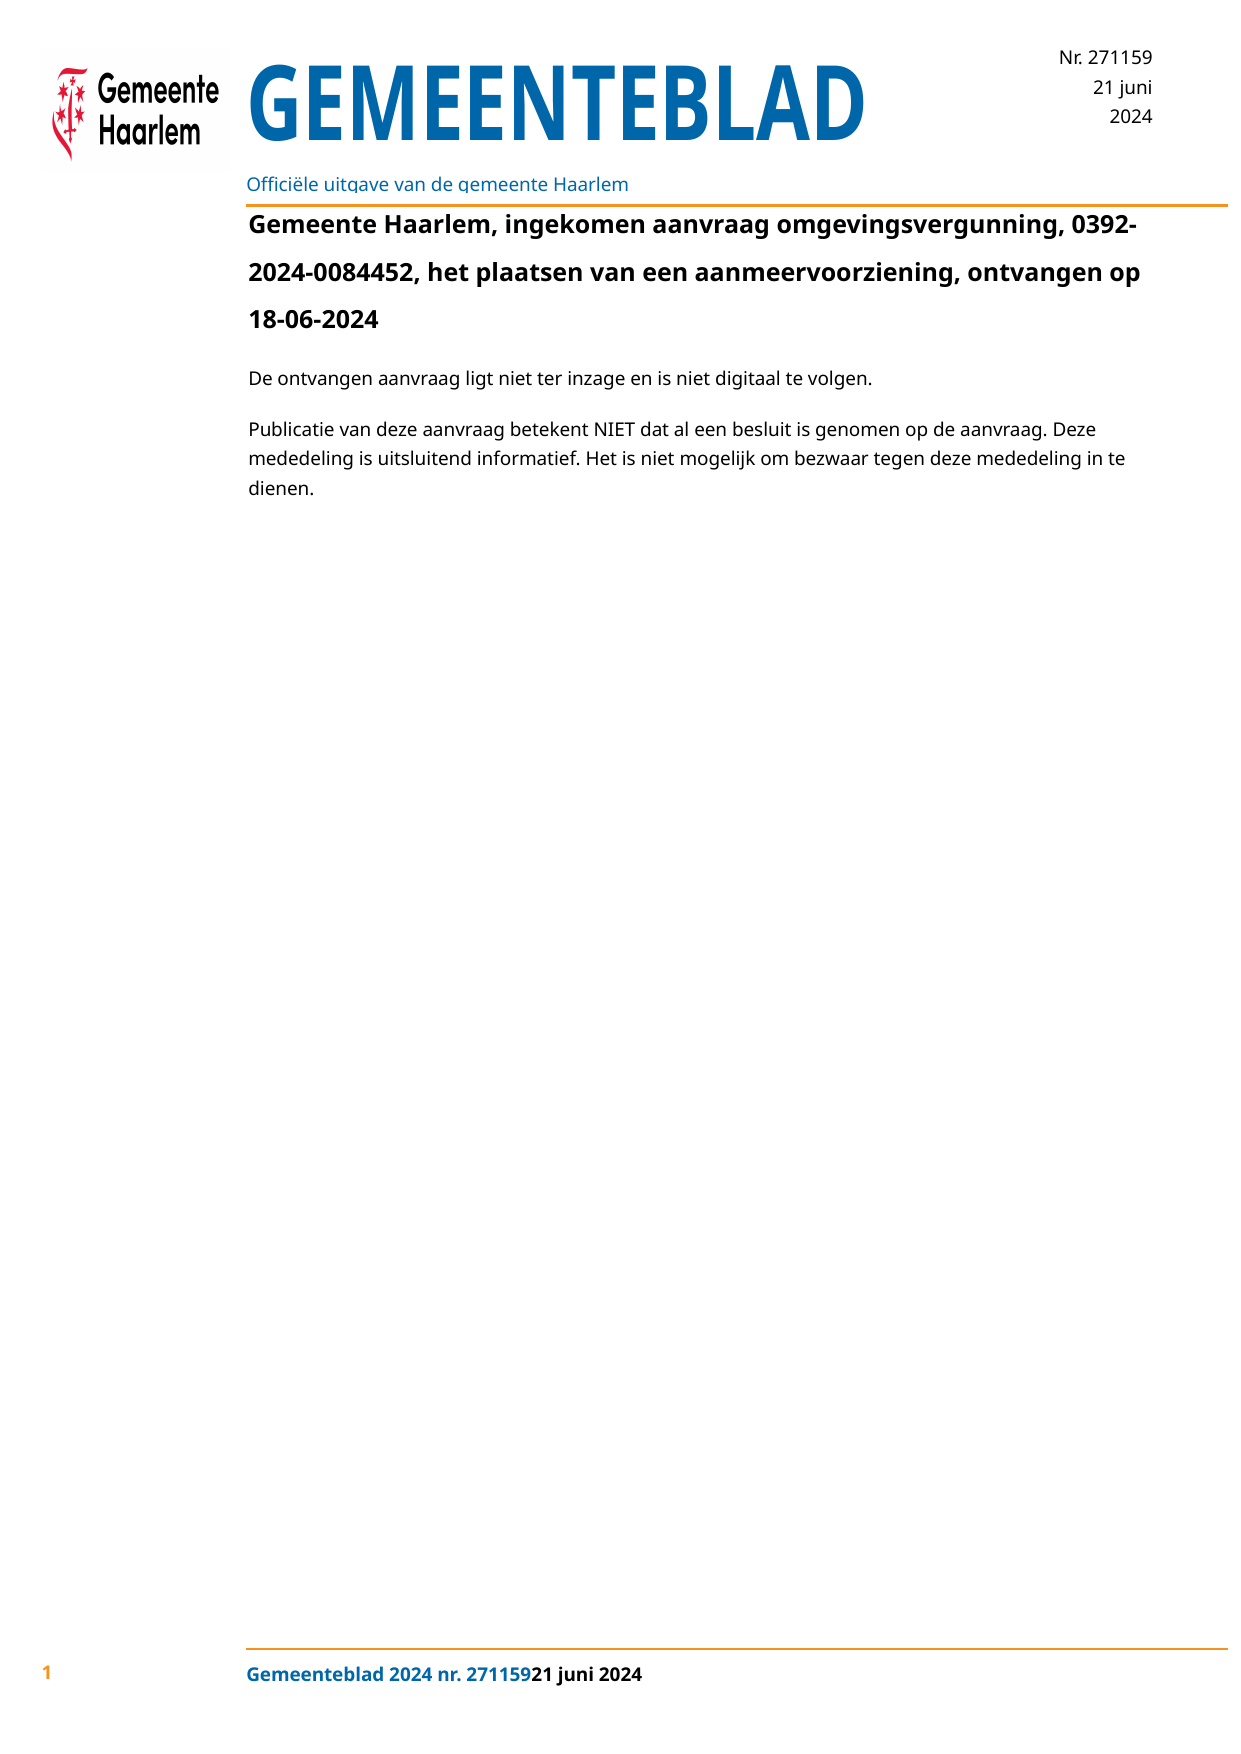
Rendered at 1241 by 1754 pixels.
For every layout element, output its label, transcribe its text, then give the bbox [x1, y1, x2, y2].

text Gemeente Haarlem, ingekomen aanvraag omgevingsvergunning, 0392-2024-0084452, het plaatsen van een aanmeervoorziening, ontvangen op 18-06-2024 [248, 207, 1152, 336]
text Publicatie van deze aanvraag betekent NIET dat al een besluit is genomen op de aanvraag. Deze mededeling is uitsluitend informatief. Het is niet mogelijk om bezwaar tegen deze mededeling in te dienen. [248, 416, 1152, 501]
picture [41, 47, 231, 172]
text De ontvangen aanvraag ligt niet ter inzage en is niet digitaal te volgen. [248, 366, 1152, 391]
